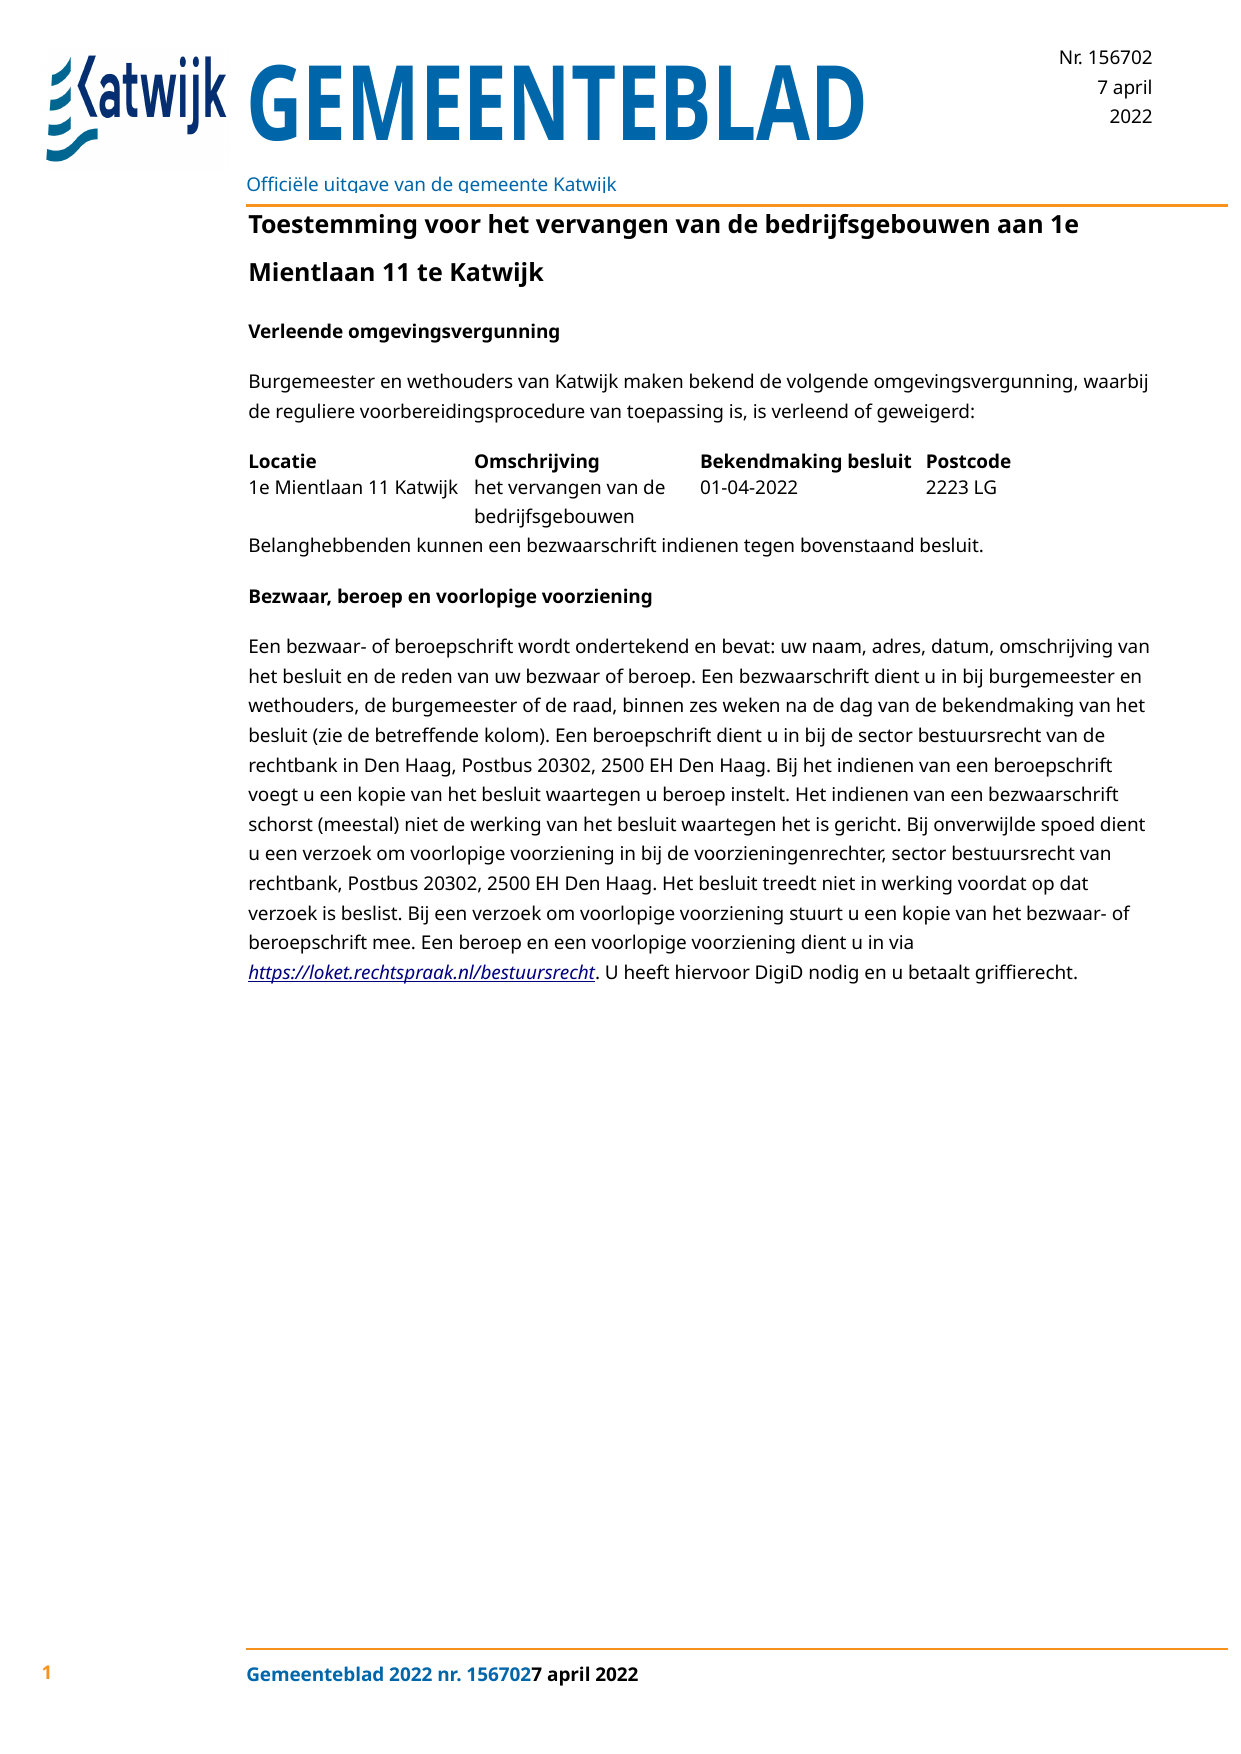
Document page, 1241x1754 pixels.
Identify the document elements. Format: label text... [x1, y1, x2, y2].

table_header Postcode [926, 449, 1152, 474]
text Belanghebbenden kunnen een bezwaarschrift indienen tegen bovenstaand besluit. [248, 533, 1152, 558]
text Verleende omgevingsvergunning [248, 318, 1152, 344]
table_cell 2223 LG [926, 474, 1152, 529]
table_header Locatie [248, 449, 474, 474]
text Toestemming voor het vervangen van de bedrijfsgebouwen aan 1e Mientlaan 11 te Katwijk [248, 207, 1152, 288]
text Een bezwaar- of beroepschrift wordt ondertekend en bevat: uw naam, adres, datum, omschrijving van het besluit en de reden van uw bezwaar of beroep. Een bezwaarschrift dient u in bij burgemeester en wethouders, de burgemeester of de raad, binnen zes weken na de dag van de bekendmaking van het besluit (zie de betreffende kolom). Een beroepschrift dient u in bij de sector bestuursrecht van de rechtbank in Den Haag, Postbus 20302, 2500 EH Den Haag. Bij het indienen van een beroepschrift voegt u een kopie van het besluit waartegen u beroep instelt. Het indienen van een bezwaarschrift schorst (meestal) niet de werking van het besluit waartegen het is gericht. Bij onverwijlde spoed dient u een verzoek om voorlopige voorziening in bij de voorzieningenrechter, sector bestuursrecht van rechtbank, Postbus 20302, 2500 EH Den Haag. Het besluit treedt niet in werking voordat op dat verzoek is beslist. Bij een verzoek om voorlopige voorziening stuurt u een kopie van het bezwaar- of beroepschrift mee. Een beroep en een voorlopige voorziening dient u in via https://loket.rechtspraak.nl/bestuursrecht. U heeft hiervoor DigiD nodig en u betaalt griffierecht. [248, 633, 1152, 985]
table_header Bekendmaking besluit [700, 449, 926, 474]
text Burgemeester en wethouders van Katwijk maken bekend de volgende omgevingsvergunning, waarbij de reguliere voorbereidingsprocedure van toepassing is, is verleend of geweigerd: [248, 368, 1152, 424]
table_cell 01-04-2022 [700, 474, 926, 529]
table_header Omschrijving [474, 449, 700, 474]
table_cell 1e Mientlaan 11 Katwijk [248, 474, 474, 529]
table_cell het vervangen van de bedrijfsgebouwen [474, 474, 700, 529]
picture [41, 47, 231, 172]
text Bezwaar, beroep en voorlopige voorziening [248, 583, 1152, 609]
